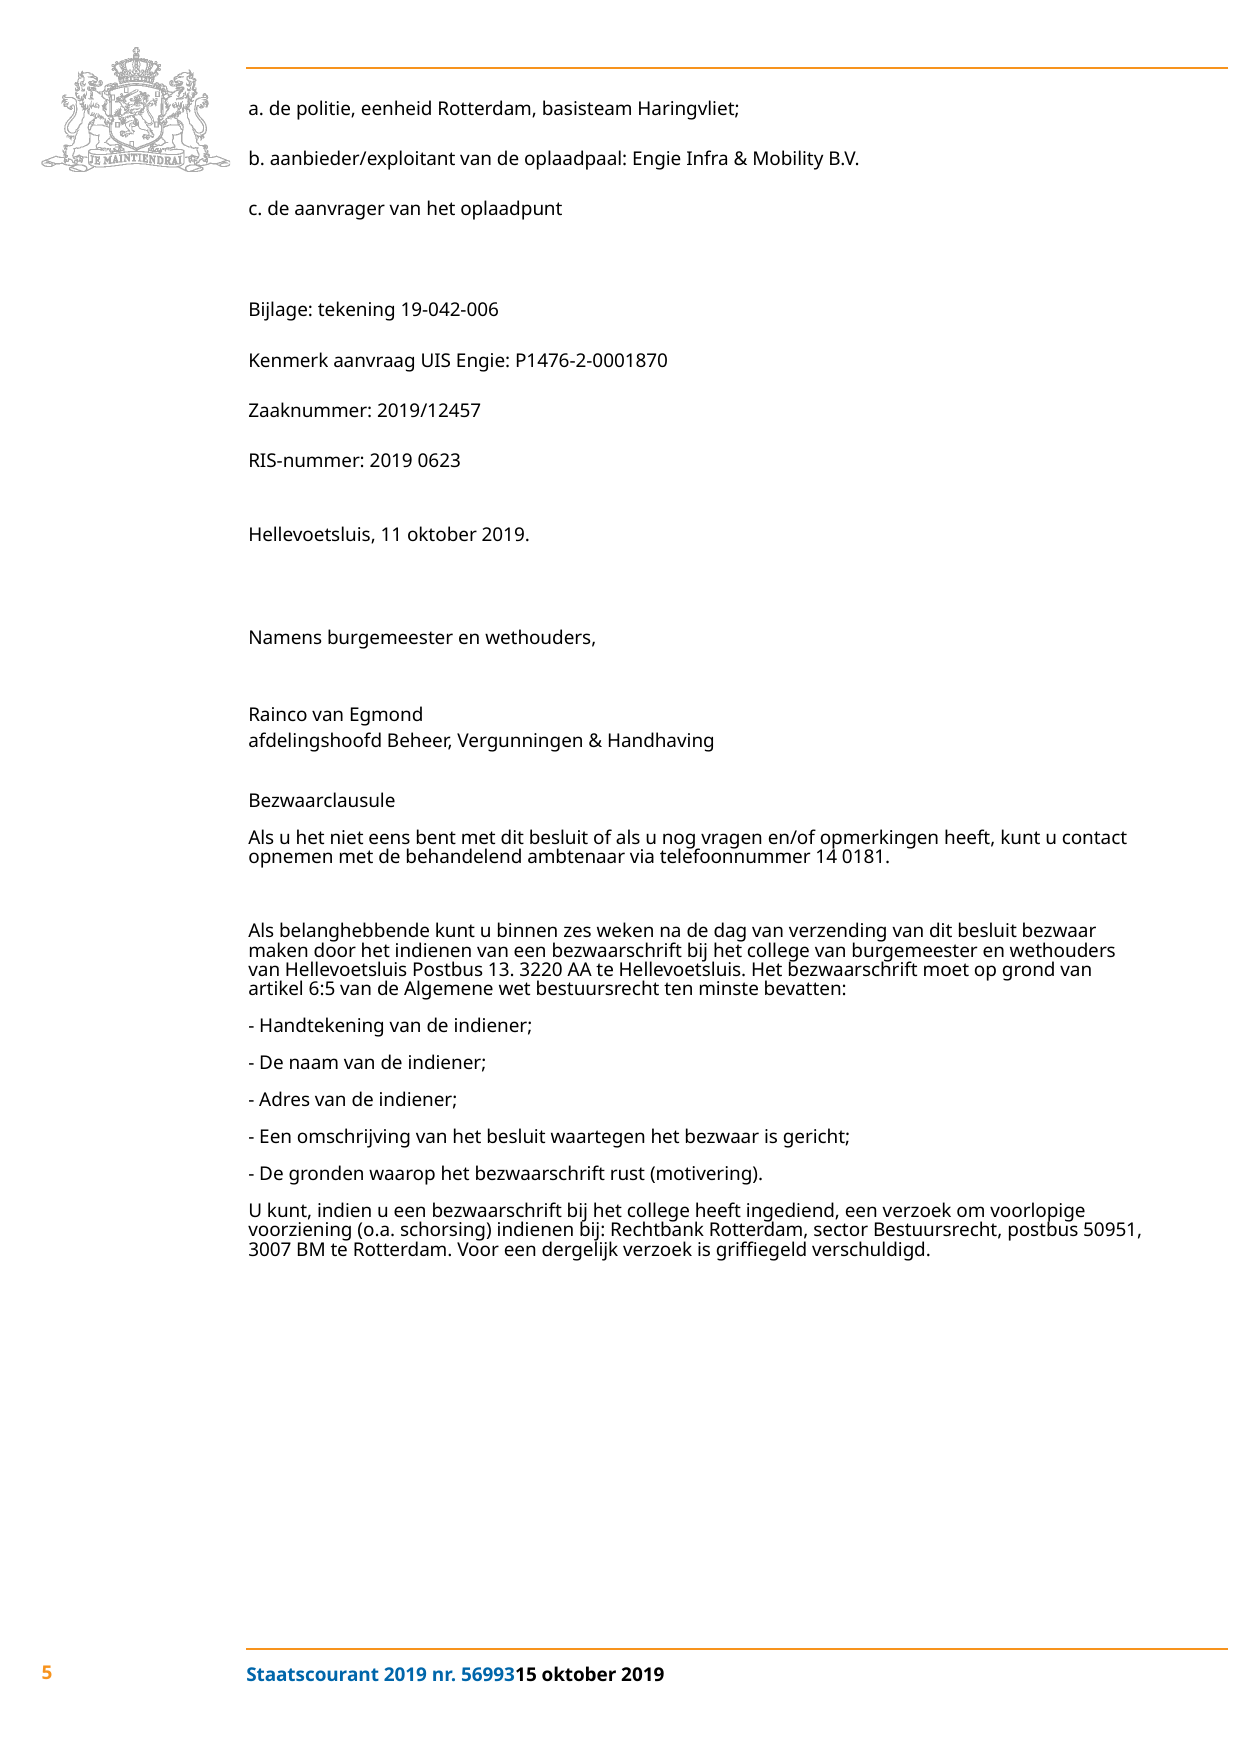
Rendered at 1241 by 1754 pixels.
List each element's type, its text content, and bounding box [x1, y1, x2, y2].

text Kenmerk aanvraag UIS Engie: P1476-2-0001870 [248, 347, 1152, 373]
text b. aanbieder/exploitant van de oplaadpaal: Engie Infra & Mobility B.V. [248, 145, 1152, 171]
text Namens burgemeester en wethouders, [248, 624, 1152, 650]
text Hellevoetsluis, 11 oktober 2019. [248, 521, 1152, 547]
text Bijlage: tekening 19-042-006 [248, 296, 1152, 322]
text Zaaknummer: 2019/12457 [248, 397, 1152, 423]
text Rainco van Egmond [248, 701, 1152, 727]
text U kunt, indien u een bezwaarschrift bij het college heeft ingediend, een verzoek om voorlopige voorziening (o.a. schorsing) indienen bij: Rechtbank Rotterdam, sector Bestuursrecht, postbus 50951, 3007 BM te Rotterdam. Voor een dergelijk verzoek is griffiegeld verschuldigd. [248, 1202, 1152, 1260]
text c. de aanvrager van het oplaadpunt [248, 196, 1152, 221]
text - Handtekening van de indiener; [248, 1017, 1152, 1036]
text Als belanghebbende kunt u binnen zes weken na de dag van verzending van dit besluit bezwaar maken door het indienen van een bezwaarschrift bij het college van burgemeester en wethouders van Hellevoetsluis Postbus 13. 3220 AA te Hellevoetsluis. Het bezwaarschrift moet op grond van artikel 6:5 van de Algemene wet bestuursrecht ten minste bevatten: [248, 922, 1152, 999]
text - Adres van de indiener; [248, 1091, 1152, 1110]
text - De gronden waarop het bezwaarschrift rust (motivering). [248, 1165, 1152, 1184]
text afdelingshoofd Beheer, Vergunningen & Handhaving [248, 727, 1152, 753]
text - De naam van de indiener; [248, 1054, 1152, 1073]
text - Een omschrijving van het besluit waartegen het bezwaar is gericht; [248, 1128, 1152, 1147]
text a. de politie, eenheid Rotterdam, basisteam Haringvliet; [248, 95, 1152, 121]
text Als u het niet eens bent met dit besluit of als u nog vragen en/of opmerkingen heeft, kunt u contact opnemen met de behandelend ambtenaar via telefoonnummer 14 0181. [248, 829, 1152, 868]
picture [41, 47, 231, 172]
text Bezwaarclausule [248, 792, 1152, 811]
text RIS-nummer: 2019 0623 [248, 448, 1152, 473]
